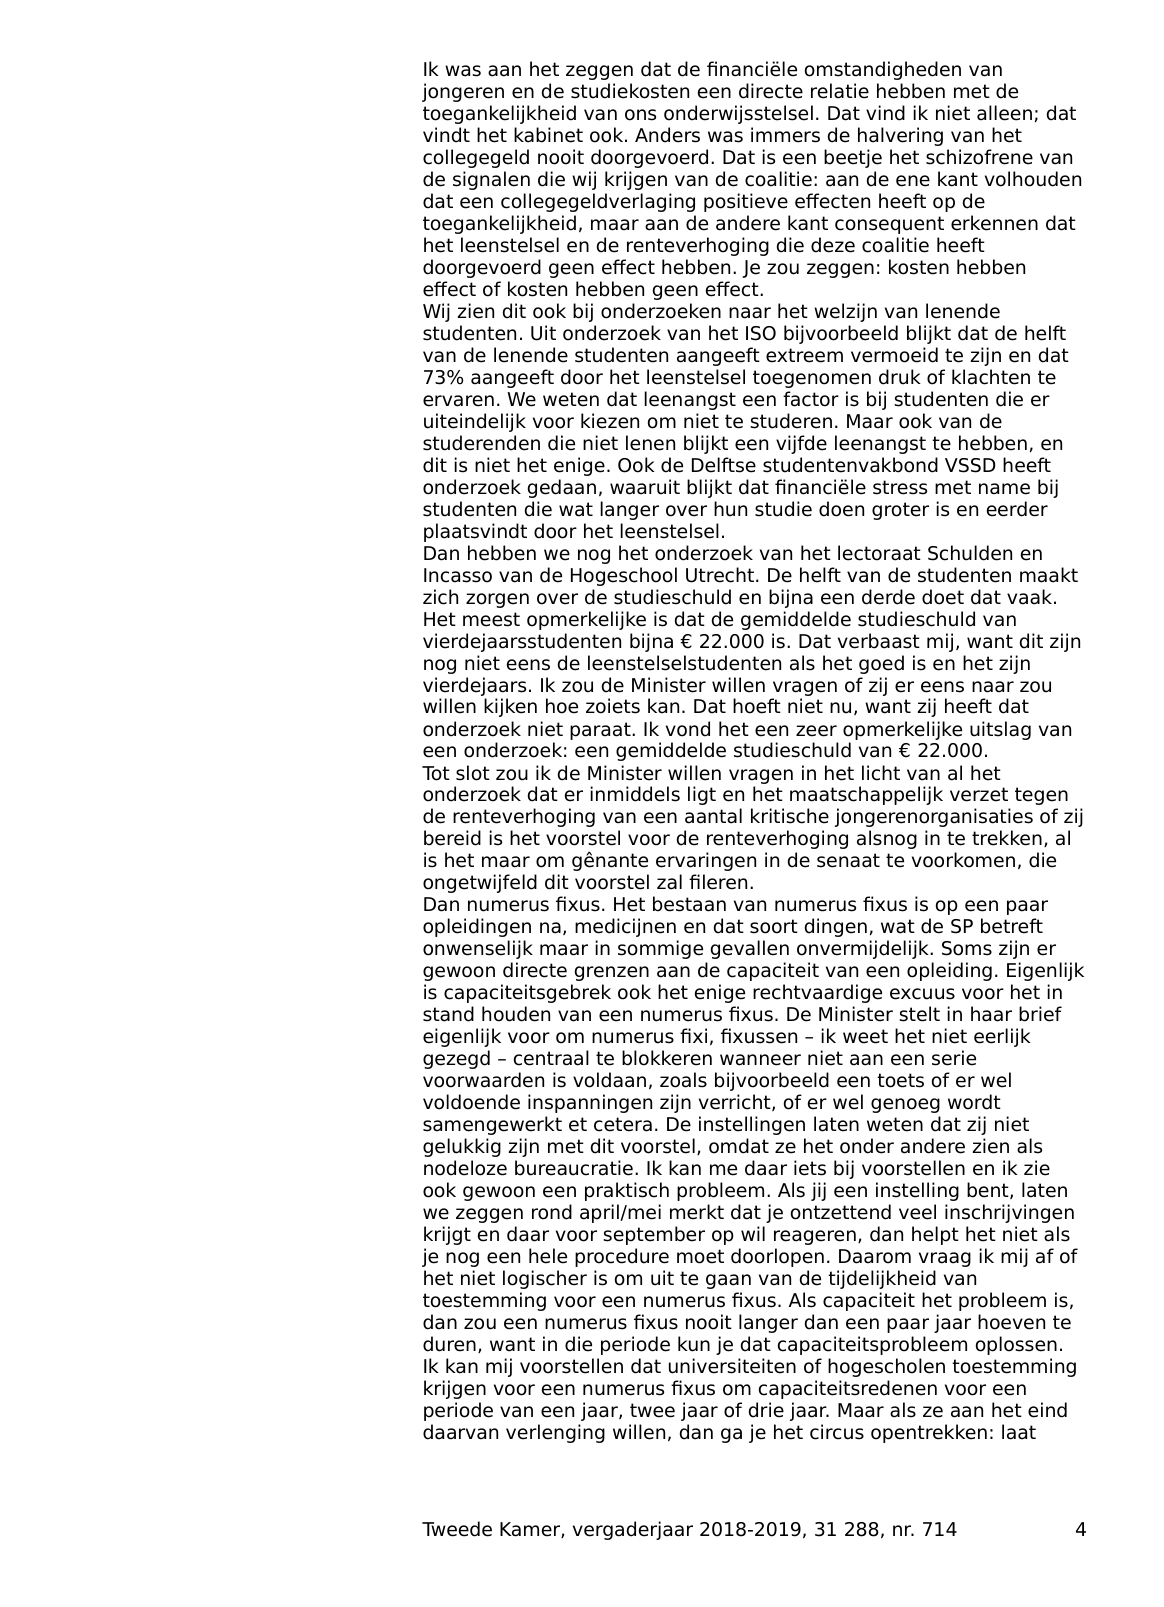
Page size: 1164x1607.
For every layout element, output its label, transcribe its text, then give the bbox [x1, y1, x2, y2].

text Dan hebben we nog het onderzoek van het lectoraat Schulden en Incasso van de Hogeschool Utrecht. De helft van de studenten maakt zich zorgen over de studieschuld en bijna een derde doet dat vaak. Het meest opmerkelijke is dat de gemiddelde studieschuld van vierdejaarsstudenten bijna € 22.000 is. Dat verbaast mij, want dit zijn nog niet eens de leenstelselstudenten als het goed is en het zijn vierdejaars. Ik zou de Minister willen vragen of zij er eens naar zou willen kijken hoe zoiets kan. Dat hoeft niet nu, want zij heeft dat onderzoek niet paraat. Ik vond het een zeer opmerkelijke uitslag van een onderzoek: een gemiddelde studieschuld van € 22.000. [422, 543, 1087, 762]
text Dan numerus fixus. Het bestaan van numerus fixus is op een paar opleidingen na, medicijnen en dat soort dingen, wat de SP betreft onwenselijk maar in sommige gevallen onvermijdelijk. Soms zijn er gewoon directe grenzen aan de capaciteit van een opleiding. Eigenlijk is capaciteitsgebrek ook het enige rechtvaardige excuus voor het in stand houden van een numerus fixus. De Minister stelt in haar brief eigenlijk voor om numerus fixi, fixussen – ik weet het niet eerlijk gezegd – centraal te blokkeren wanneer niet aan een serie voorwaarden is voldaan, zoals bijvoorbeeld een toets of er wel voldoende inspanningen zijn verricht, of er wel genoeg wordt samengewerkt et cetera. De instellingen laten weten dat zij niet gelukkig zijn met dit voorstel, omdat ze het onder andere zien als nodeloze bureaucratie. Ik kan me daar iets bij voorstellen en ik zie ook gewoon een praktisch probleem. Als jij een instelling bent, laten we zeggen rond april/mei merkt dat je ontzettend veel inschrijvingen krijgt en daar voor september op wil reageren, dan helpt het niet als je nog een hele procedure moet doorlopen. Daarom vraag ik mij af of het niet logischer is om uit te gaan van de tijdelijkheid van toestemming voor een numerus fixus. Als capaciteit het probleem is, dan zou een numerus fixus nooit langer dan een paar jaar hoeven te duren, want in die periode kun je dat capaciteitsprobleem oplossen. Ik kan mij voorstellen dat universiteiten of hogescholen toestemming krijgen voor een numerus fixus om capaciteitsredenen voor een periode van een jaar, twee jaar of drie jaar. Maar als ze aan het eind daarvan verlenging willen, dan ga je het circus opentrekken: laat [422, 894, 1087, 1444]
text Wij zien dit ook bij onderzoeken naar het welzijn van lenende studenten. Uit onderzoek van het ISO bijvoorbeeld blijkt dat de helft van de lenende studenten aangeeft extreem vermoeid te zijn en dat 73% aangeeft door het leenstelsel toegenomen druk of klachten te ervaren. We weten dat leenangst een factor is bij studenten die er uiteindelijk voor kiezen om niet te studeren. Maar ook van de studerenden die niet lenen blijkt een vijfde leenangst te hebben, en dit is niet het enige. Ook de Delftse studentenvakbond VSSD heeft onderzoek gedaan, waaruit blijkt dat financiële stress met name bij studenten die wat langer over hun studie doen groter is en eerder plaatsvindt door het leenstelsel. [422, 301, 1087, 543]
text Tot slot zou ik de Minister willen vragen in het licht van al het onderzoek dat er inmiddels ligt en het maatschappelijk verzet tegen de renteverhoging van een aantal kritische jongerenorganisaties of zij bereid is het voorstel voor de renteverhoging alsnog in te trekken, al is het maar om gênante ervaringen in de senaat te voorkomen, die ongetwijfeld dit voorstel zal fileren. [422, 762, 1087, 894]
text Ik was aan het zeggen dat de financiële omstandigheden van jongeren en de studiekosten een directe relatie hebben met de toegankelijkheid van ons onderwijsstelsel. Dat vind ik niet alleen; dat vindt het kabinet ook. Anders was immers de halvering van het collegegeld nooit doorgevoerd. Dat is een beetje het schizofrene van de signalen die wij krijgen van de coalitie: aan de ene kant volhouden dat een collegegeldverlaging positieve effecten heeft op de toegankelijkheid, maar aan de andere kant consequent erkennen dat het leenstelsel en de renteverhoging die deze coalitie heeft doorgevoerd geen effect hebben. Je zou zeggen: kosten hebben effect of kosten hebben geen effect. [422, 59, 1087, 301]
